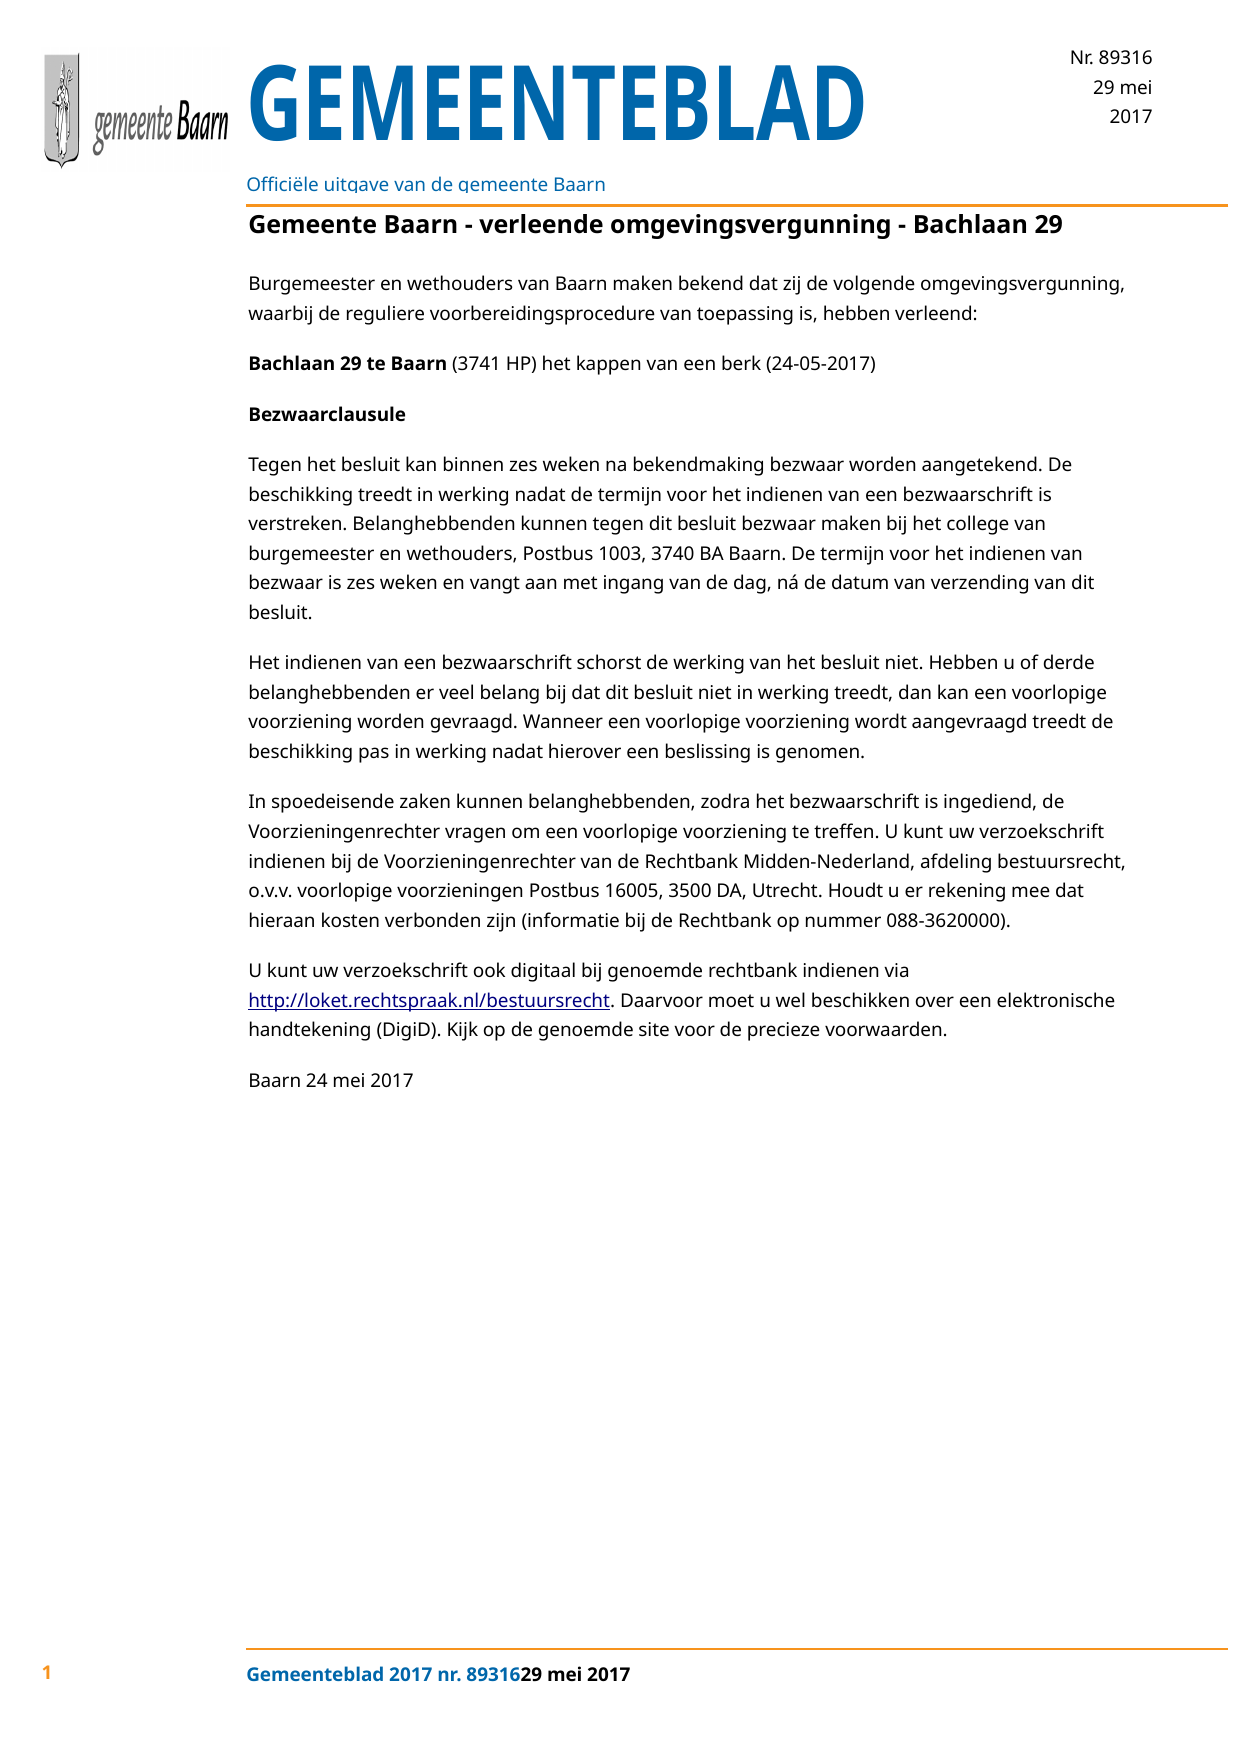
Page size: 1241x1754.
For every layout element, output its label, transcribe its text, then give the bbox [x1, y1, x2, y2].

picture [41, 47, 231, 172]
text Bachlaan 29 te Baarn (3741 HP) het kappen van een berk (24-05-2017) [248, 350, 1152, 376]
text Burgemeester en wethouders van Baarn maken bekend dat zij de volgende omgevingsvergunning, waarbij de reguliere voorbereidingsprocedure van toepassing is, hebben verleend: [248, 270, 1152, 326]
text Tegen het besluit kan binnen zes weken na bekendmaking bezwaar worden aangetekend. De beschikking treedt in werking nadat de termijn voor het indienen van een bezwaarschrift is verstreken. Belanghebbenden kunnen tegen dit besluit bezwaar maken bij het college van burgemeester en wethouders, Postbus 1003, 3740 BA Baarn. De termijn voor het indienen van bezwaar is zes weken en vangt aan met ingang van de dag, ná de datum van verzending van dit besluit. [248, 451, 1152, 625]
text Gemeente Baarn - verleende omgevingsvergunning - Bachlaan 29 [248, 207, 1152, 241]
text Bezwaarclausule [248, 401, 1152, 426]
text In spoedeisende zaken kunnen belanghebbenden, zodra het bezwaarschrift is ingediend, de Voorzieningenrechter vragen om een voorlopige voorziening te treffen. U kunt uw verzoekschrift indienen bij de Voorzieningenrechter van de Rechtbank Midden-Nederland, afdeling bestuursrecht, o.v.v. voorlopige voorzieningen Postbus 16005, 3500 DA, Utrecht. Houdt u er rekening mee dat hieraan kosten verbonden zijn (informatie bij de Rechtbank op nummer 088-3620000). [248, 789, 1152, 933]
text U kunt uw verzoekschrift ook digitaal bij genoemde rechtbank indienen via http://loket.rechtspraak.nl/bestuursrecht. Daarvoor moet u wel beschikken over een elektronische handtekening (DigiD). Kijk op de genoemde site voor de precieze voorwaarden. [248, 957, 1152, 1042]
text Baarn 24 mei 2017 [248, 1067, 1152, 1093]
text Het indienen van een bezwaarschrift schorst de werking van het besluit niet. Hebben u of derde belanghebbenden er veel belang bij dat dit besluit niet in werking treedt, dan kan een voorlopige voorziening worden gevraagd. Wanneer een voorlopige voorziening wordt aangevraagd treedt de beschikking pas in werking nadat hierover een beslissing is genomen. [248, 649, 1152, 764]
